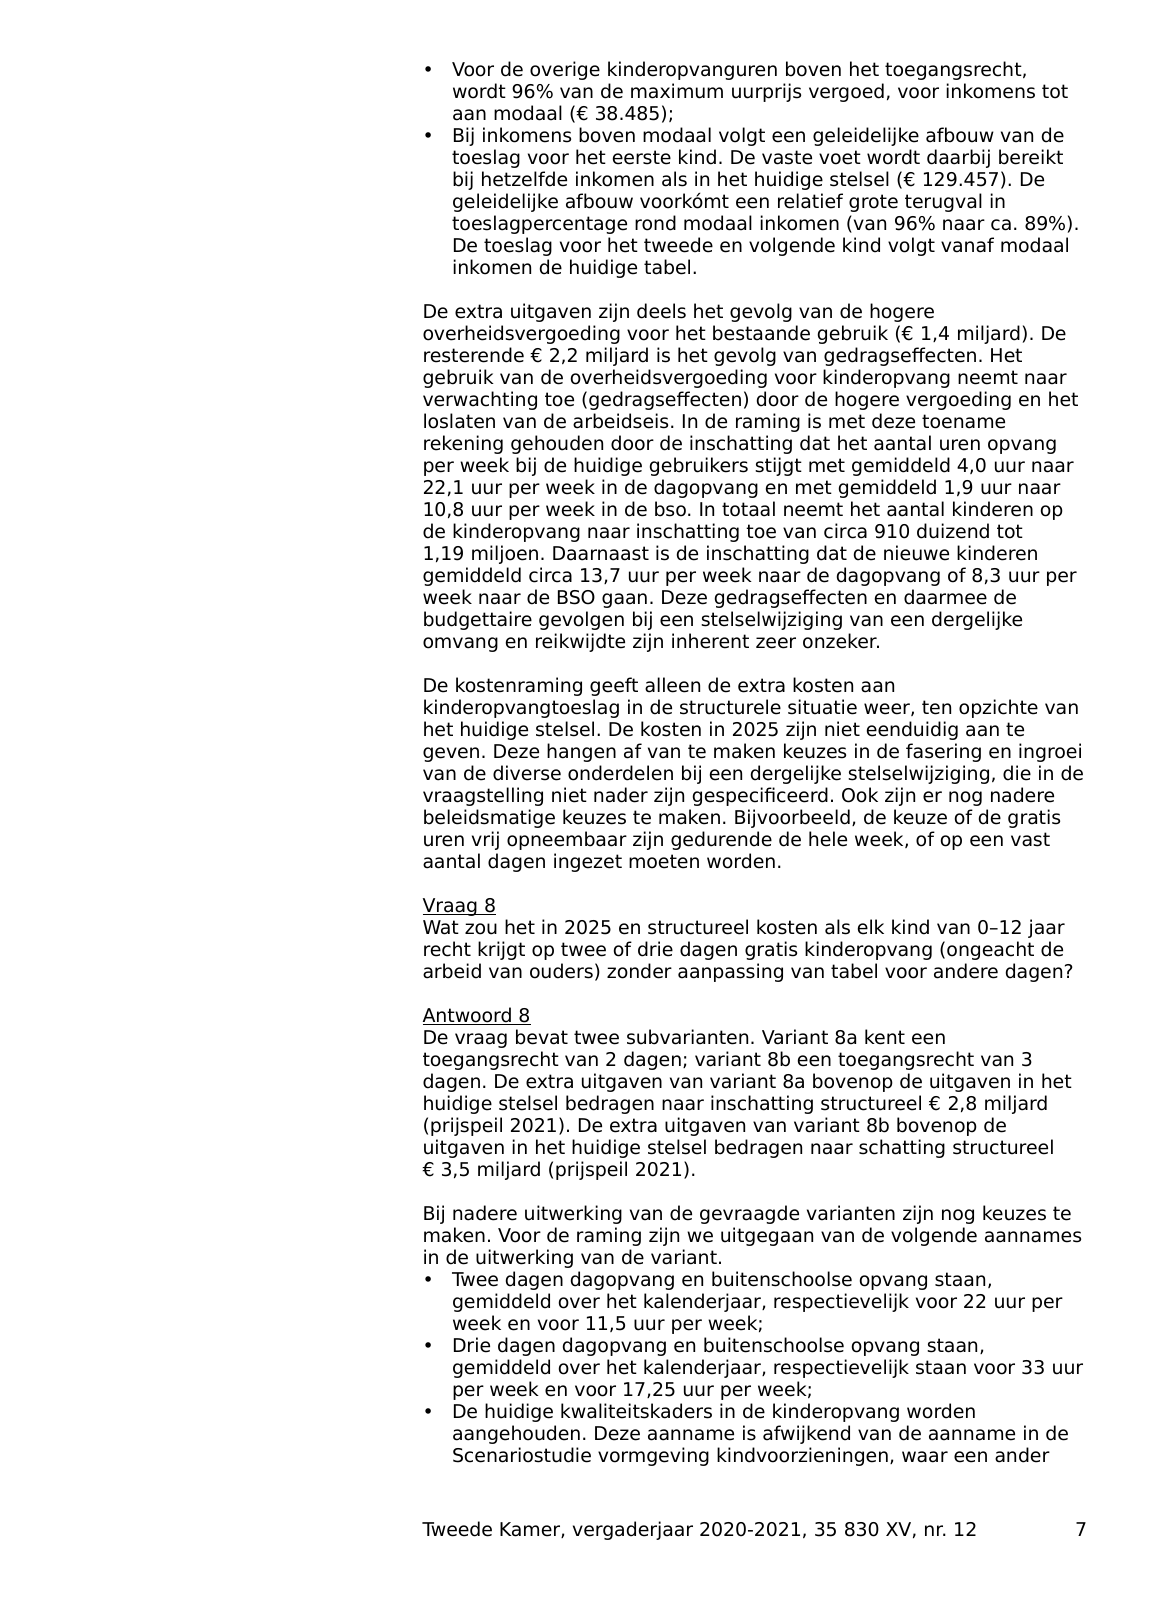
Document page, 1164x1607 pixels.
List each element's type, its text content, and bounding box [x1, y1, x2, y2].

text De extra uitgaven zijn deels het gevolg van de hogere overheidsvergoeding voor het bestaande gebruik (€ 1,4 miljard). De resterende € 2,2 miljard is het gevolg van gedragseffecten. Het gebruik van de overheidsvergoeding voor kinderopvang neemt naar verwachting toe (gedragseffecten) door de hogere vergoeding en het loslaten van de arbeidseis. In de raming is met deze toename rekening gehouden door de inschatting dat het aantal uren opvang per week bij de huidige gebruikers stijgt met gemiddeld 4,0 uur naar 22,1 uur per week in de dagopvang en met gemiddeld 1,9 uur naar 10,8 uur per week in de bso. In totaal neemt het aantal kinderen op de kinderopvang naar inschatting toe van circa 910 duizend tot 1,19 miljoen. Daarnaast is de inschatting dat de nieuwe kinderen gemiddeld circa 13,7 uur per week naar de dagopvang of 8,3 uur per week naar de BSO gaan. Deze gedragseffecten en daarmee de budgettaire gevolgen bij een stelselwijziging van een dergelijke omvang en reikwijdte zijn inherent zeer onzeker. [422, 301, 1087, 653]
text • Voor de overige kinderopvanguren boven het toegangsrecht, wordt 96% van de maximum uurprijs vergoed, voor inkomens tot aan modaal (€ 38.485); [422, 59, 1087, 125]
text • Twee dagen dagopvang en buitenschoolse opvang staan, gemiddeld over het kalenderjaar, respectievelijk voor 22 uur per week en voor 11,5 uur per week; [422, 1269, 1087, 1335]
text De vraag bevat twee subvarianten. Variant 8a kent een toegangsrecht van 2 dagen; variant 8b een toegangsrecht van 3 dagen. De extra uitgaven van variant 8a bovenop de uitgaven in het huidige stelsel bedragen naar inschatting structureel € 2,8 miljard (prijspeil 2021). De extra uitgaven van variant 8b bovenop de uitgaven in het huidige stelsel bedragen naar schatting structureel € 3,5 miljard (prijspeil 2021). [422, 1027, 1087, 1181]
text • Bij inkomens boven modaal volgt een geleidelijke afbouw van de toeslag voor het eerste kind. De vaste voet wordt daarbij bereikt bij hetzelfde inkomen als in het huidige stelsel (€ 129.457). De geleidelijke afbouw voorkómt een relatief grote terugval in toeslagpercentage rond modaal inkomen (van 96% naar ca. 89%). De toeslag voor het tweede en volgende kind volgt vanaf modaal inkomen de huidige tabel. [422, 125, 1087, 279]
text Wat zou het in 2025 en structureel kosten als elk kind van 0–12 jaar recht krijgt op twee of drie dagen gratis kinderopvang (ongeacht de arbeid van ouders) zonder aanpassing van tabel voor andere dagen? [422, 917, 1087, 983]
subtitle Vraag 8 [422, 895, 1087, 917]
text • Drie dagen dagopvang en buitenschoolse opvang staan, gemiddeld over het kalenderjaar, respectievelijk staan voor 33 uur per week en voor 17,25 uur per week; [422, 1335, 1087, 1401]
text Bij nadere uitwerking van de gevraagde varianten zijn nog keuzes te maken. Voor de raming zijn we uitgegaan van de volgende aannames in de uitwerking van de variant. [422, 1203, 1087, 1269]
text De kostenraming geeft alleen de extra kosten aan kinderopvangtoeslag in de structurele situatie weer, ten opzichte van het huidige stelsel. De kosten in 2025 zijn niet eenduidig aan te geven. Deze hangen af van te maken keuzes in de fasering en ingroei van de diverse onderdelen bij een dergelijke stelselwijziging, die in de vraagstelling niet nader zijn gespecificeerd. Ook zijn er nog nadere beleidsmatige keuzes te maken. Bijvoorbeeld, de keuze of de gratis uren vrij opneembaar zijn gedurende de hele week, of op een vast aantal dagen ingezet moeten worden. [422, 675, 1087, 873]
text • De huidige kwaliteitskaders in de kinderopvang worden aangehouden. Deze aanname is afwijkend van de aanname in de Scenariostudie vormgeving kindvoorzieningen, waar een ander [422, 1401, 1087, 1467]
subtitle Antwoord 8 [422, 1005, 1087, 1027]
